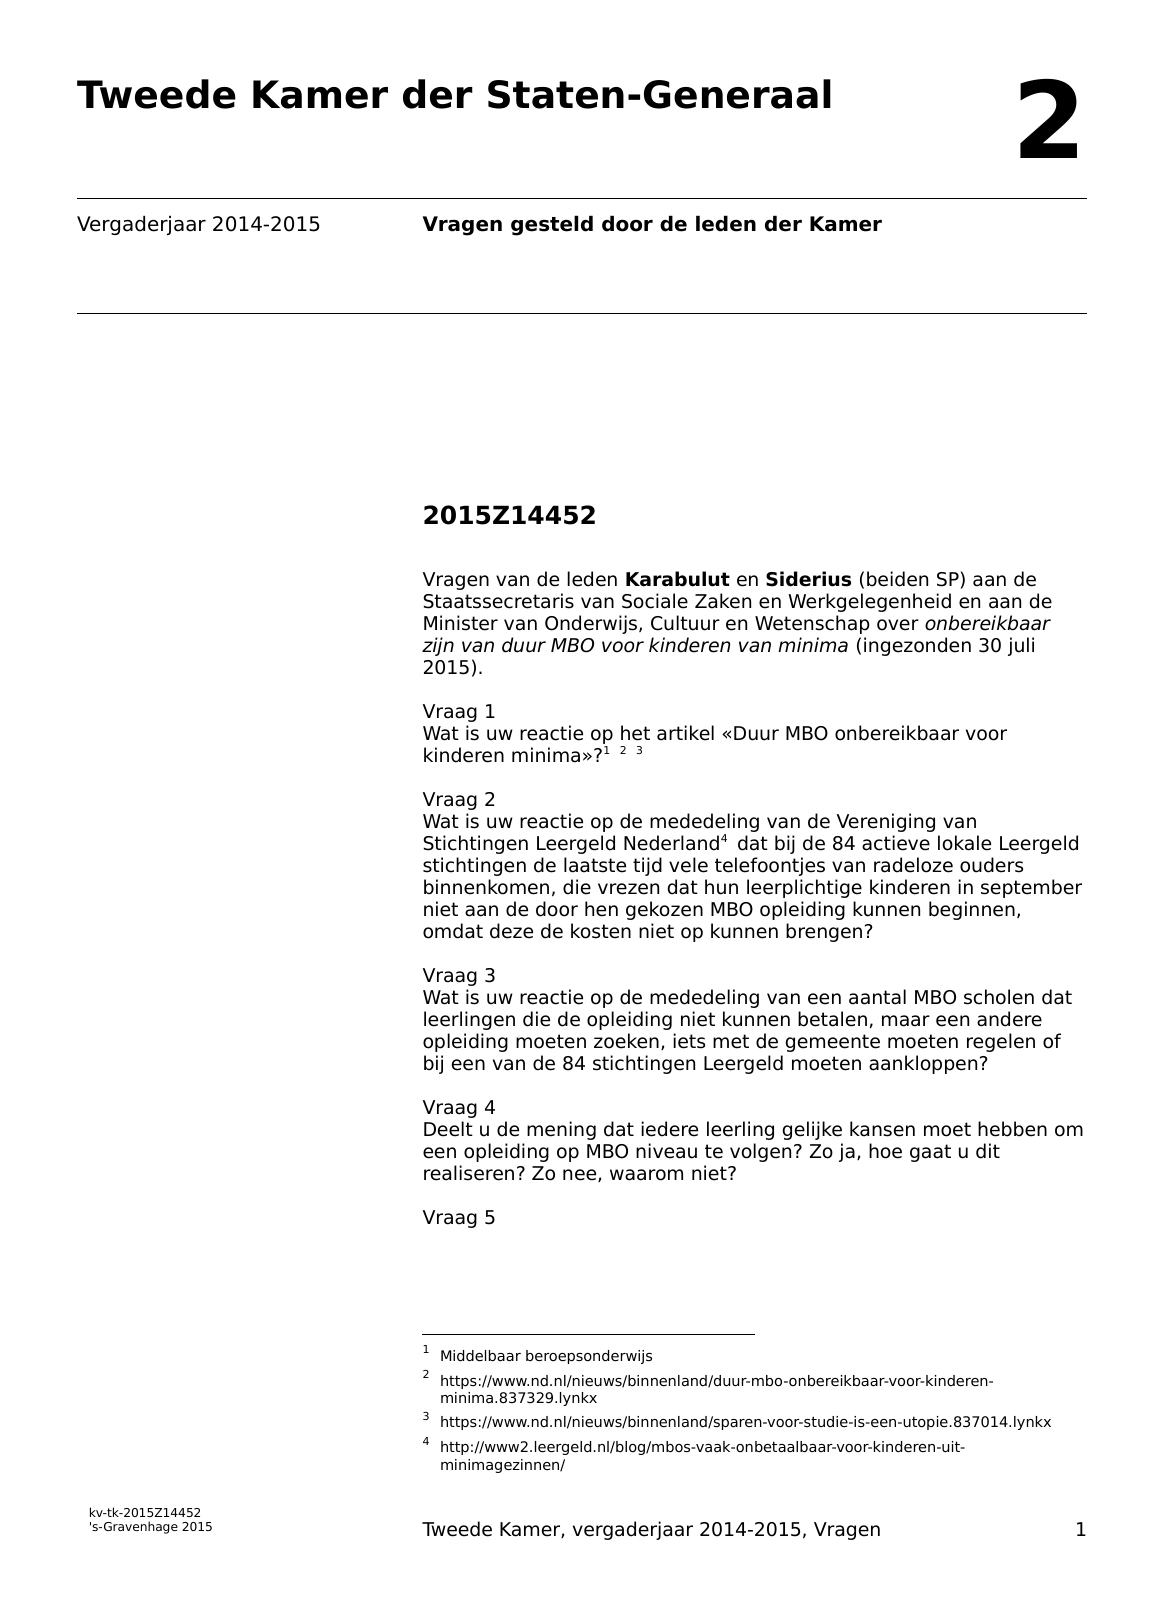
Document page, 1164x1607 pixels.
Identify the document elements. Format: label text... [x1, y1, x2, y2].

text Deelt u de mening dat iedere leerling gelijke kansen moet hebben om een opleiding op MBO niveau te volgen? Zo ja, hoe gaat u dit realiseren? Zo nee, waarom niet? [422, 1119, 1087, 1185]
text Vraag 1 [422, 701, 1087, 723]
text https://www.nd.nl/nieuws/binnenland/duur-mbo-onbereikbaar-voor-kinderen-minima.837329.lynkx [422, 1368, 1087, 1407]
table_cell Vragen gesteld door de leden der Kamer [422, 199, 1087, 313]
text http://www2.leergeld.nl/blog/mbos-vaak-onbetaalbaar-voor-kinderen-uit-minimagezinnen/ [422, 1435, 1087, 1474]
text Vraag 4 [422, 1097, 1087, 1119]
text Vraag 5 [422, 1207, 1087, 1229]
text Wat is uw reactie op de mededeling van een aantal MBO scholen dat leerlingen die de opleiding niet kunnen betalen, maar een andere opleiding moeten zoeken, iets met de gemeente moeten regelen of bij een van de 84 stichtingen Leergeld moeten aankloppen? [422, 987, 1087, 1075]
table_cell Vergaderjaar 2014-2015 [77, 199, 422, 313]
table_header 2 [886, 59, 1087, 198]
table_header Tweede Kamer der Staten-Generaal [77, 59, 886, 198]
text 's-Gravenhage 2015 [88, 1520, 323, 1534]
text Wat is uw reactie op de mededeling van de Vereniging van Stichtingen Leergeld Nederland dat bij de 84 actieve lokale Leergeld stichtingen de laatste tijd vele telefoontjes van radeloze ouders binnenkomen, die vrezen dat hun leerplichtige kinderen in september niet aan de door hen gekozen MBO opleiding kunnen beginnen, omdat deze de kosten niet op kunnen brengen? [422, 811, 1087, 943]
text Middelbaar beroepsonderwijs [422, 1343, 1087, 1366]
text 2015Z14452 [422, 501, 1087, 531]
text Vraag 2 [422, 789, 1087, 811]
text kv-tk-2015Z14452 [88, 1506, 323, 1520]
text Vraag 3 [422, 965, 1087, 987]
text https://www.nd.nl/nieuws/binnenland/sparen-voor-studie-is-een-utopie.837014.lynkx [422, 1410, 1087, 1432]
text Vragen van de leden Karabulut en Siderius (beiden SP) aan de Staatssecretaris van Sociale Zaken en Werkgelegenheid en aan de Minister van Onderwijs, Cultuur en Wetenschap over onbereikbaar zijn van duur MBO voor kinderen van minima (ingezonden 30 juli 2015). [422, 569, 1087, 679]
text Wat is uw reactie op het artikel «Duur MBO onbereikbaar voor kinderen minima»? [422, 723, 1087, 767]
